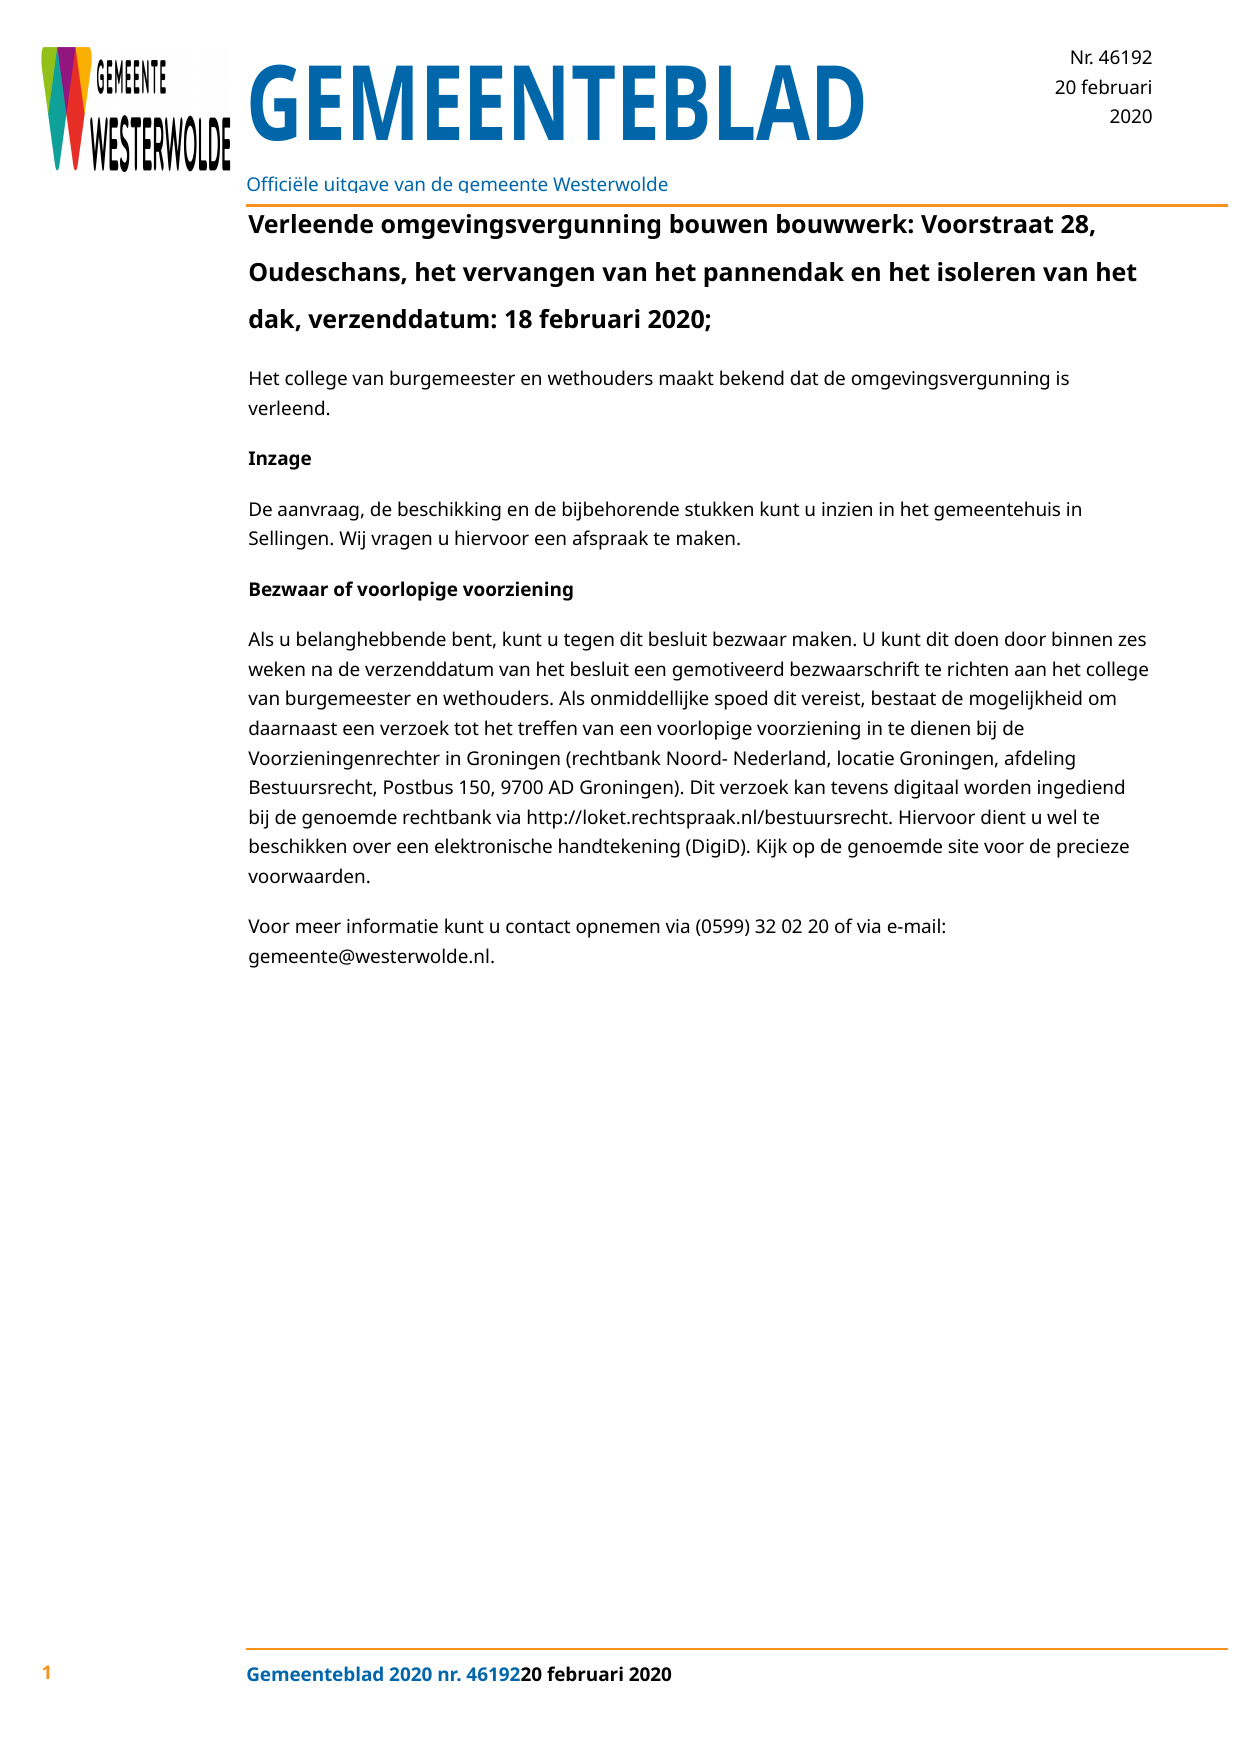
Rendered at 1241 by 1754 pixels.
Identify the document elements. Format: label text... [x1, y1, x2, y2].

text Inzage [248, 446, 1152, 471]
picture [41, 47, 231, 172]
text Bezwaar of voorlopige voorziening [248, 576, 1152, 602]
text Het college van burgemeester en wethouders maakt bekend dat de omgevingsvergunning is verleend. [248, 366, 1152, 421]
text De aanvraag, de beschikking en de bijbehorende stukken kunt u inzien in het gemeentehuis in Sellingen. Wij vragen u hiervoor een afspraak te maken. [248, 496, 1152, 551]
text Als u belanghebbende bent, kunt u tegen dit besluit bezwaar maken. U kunt dit doen door binnen zes weken na de verzenddatum van het besluit een gemotiveerd bezwaarschrift te richten aan het college van burgemeester en wethouders. Als onmiddellijke spoed dit vereist, bestaat de mogelijkheid om daarnaast een verzoek tot het treffen van een voorlopige voorziening in te dienen bij de Voorzieningenrechter in Groningen (rechtbank Noord- Nederland, locatie Groningen, afdeling Bestuursrecht, Postbus 150, 9700 AD Groningen). Dit verzoek kan tevens digitaal worden ingediend bij de genoemde rechtbank via http://loket.rechtspraak.nl/bestuursrecht. Hiervoor dient u wel te beschikken over een elektronische handtekening (DigiD). Kijk op de genoemde site voor de precieze voorwaarden. [248, 626, 1152, 889]
text Voor meer informatie kunt u contact opnemen via (0599) 32 02 20 of via e-mail: gemeente@westerwolde.nl. [248, 913, 1152, 969]
text Verleende omgevingsvergunning bouwen bouwwerk: Voorstraat 28, Oudeschans, het vervangen van het pannendak en het isoleren van het dak, verzenddatum: 18 februari 2020; [248, 207, 1152, 336]
